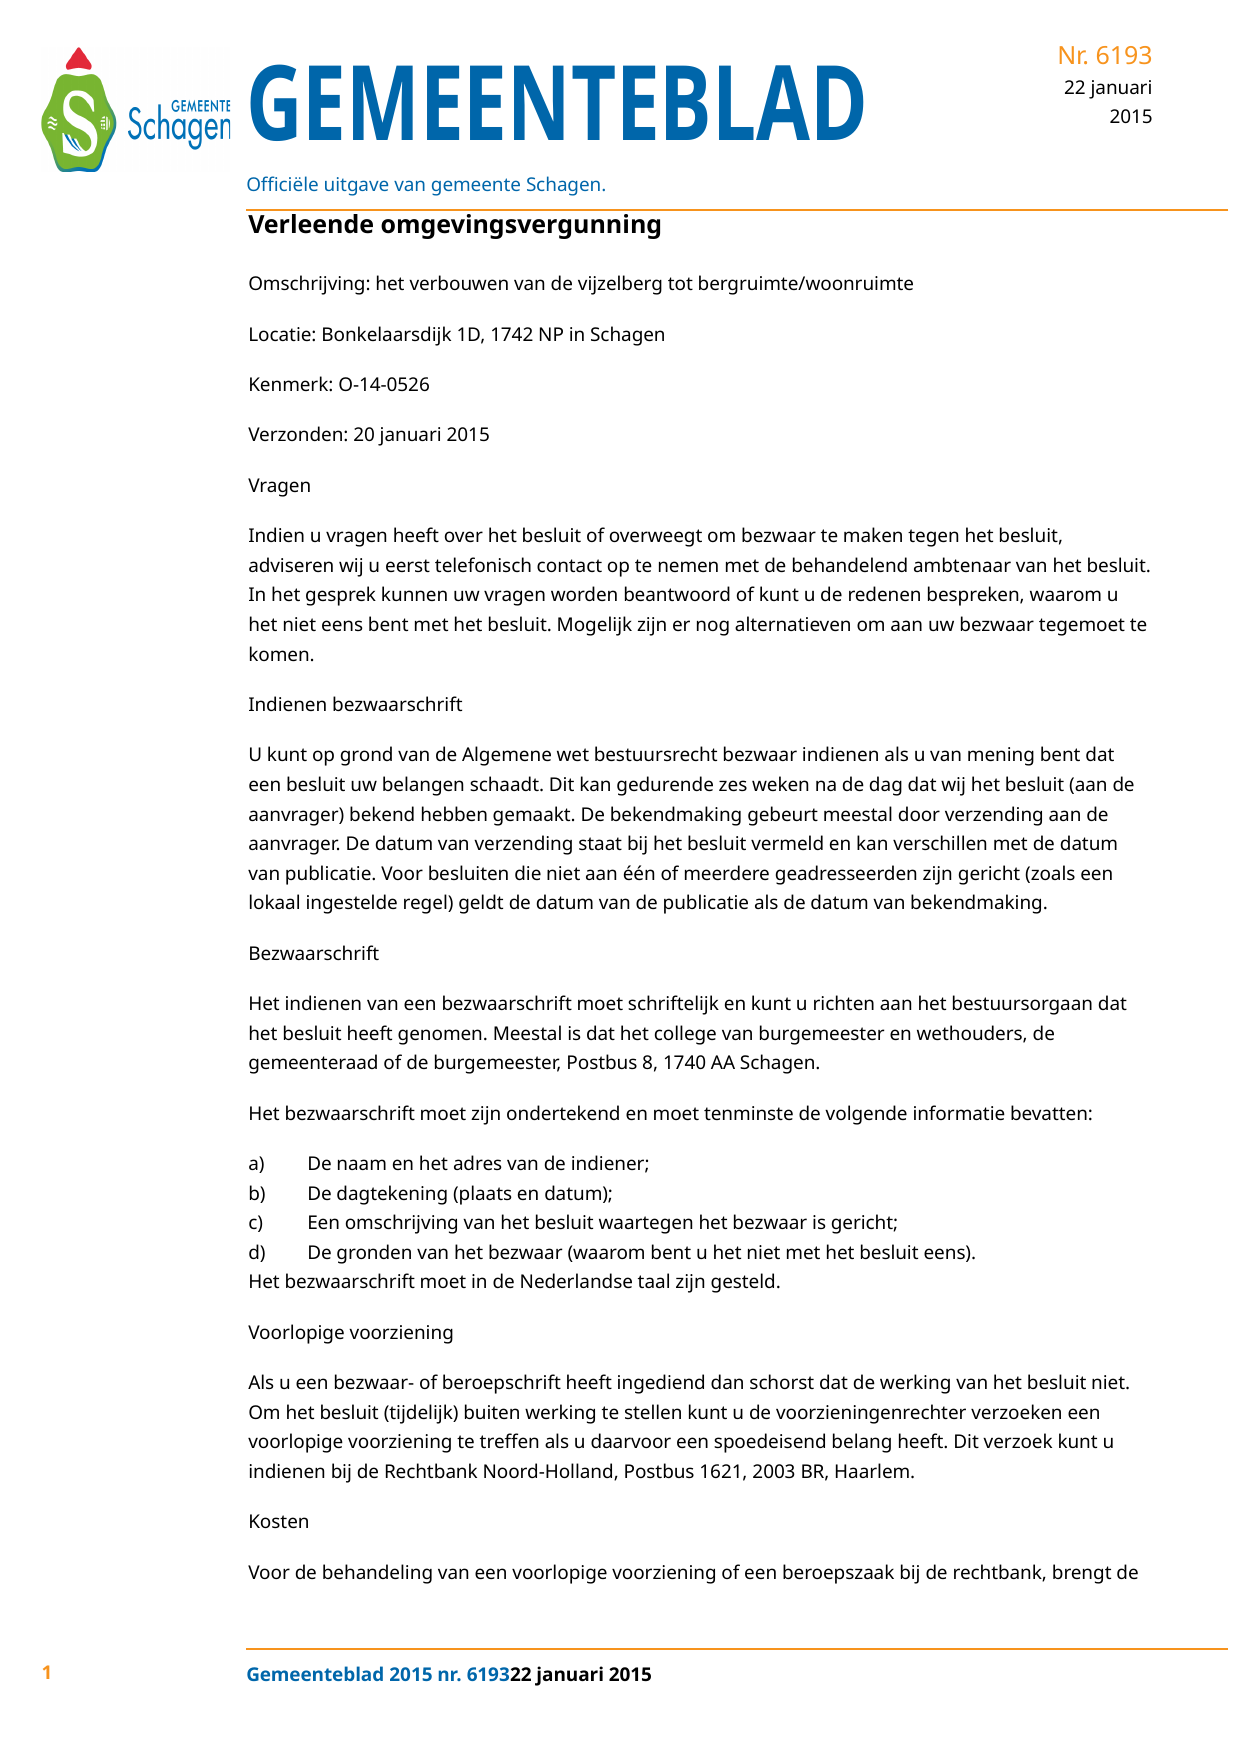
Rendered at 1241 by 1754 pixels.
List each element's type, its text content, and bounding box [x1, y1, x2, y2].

text Kosten [248, 1509, 1152, 1534]
text Kenmerk: O-14-0526 [248, 371, 1152, 397]
text Indienen bezwaarschrift [248, 691, 1152, 717]
text Voorlopige voorziening [248, 1319, 1152, 1345]
list De dagtekening (plaats en datum); [248, 1180, 1152, 1206]
text Bezwaarschrift [248, 940, 1152, 966]
text U kunt op grond van de Algemene wet bestuursrecht bezwaar indienen als u van mening bent dat een besluit uw belangen schaadt. Dit kan gedurende zes weken na de dag dat wij het besluit (aan de aanvrager) bekend hebben gemaakt. De bekendmaking gebeurt meestal door verzending aan de aanvrager. De datum van verzending staat bij het besluit vermeld en kan verschillen met de datum van publicatie. Voor besluiten die niet aan één of meerdere geadresseerden zijn gericht (zoals een lokaal ingestelde regel) geldt de datum van de publicatie als de datum van bekendmaking. [248, 742, 1152, 915]
text Het indienen van een bezwaarschrift moet schriftelijk en kunt u richten aan het bestuursorgaan dat het besluit heeft genomen. Meestal is dat het college van burgemeester en wethouders, de gemeenteraad of de burgemeester, Postbus 8, 1740 AA Schagen. [248, 990, 1152, 1075]
list Een omschrijving van het besluit waartegen het bezwaar is gericht; [248, 1209, 1152, 1235]
text Locatie: Bonkelaarsdijk 1D, 1742 NP in Schagen [248, 321, 1152, 346]
text Het bezwaarschrift moet in de Nederlandse taal zijn gesteld. [248, 1269, 1152, 1294]
text Verleende omgevingsvergunning [248, 211, 1152, 241]
list De gronden van het bezwaar (waarom bent u het niet met het besluit eens). [248, 1239, 1152, 1265]
text Het bezwaarschrift moet zijn ondertekend en moet tenminste de volgende informatie bevatten: [248, 1100, 1152, 1126]
text Indien u vragen heeft over het besluit of overweegt om bezwaar te maken tegen het besluit, adviseren wij u eerst telefonisch contact op te nemen met de behandelend ambtenaar van het besluit. In het gesprek kunnen uw vragen worden beantwoord of kunt u de redenen bespreken, waarom u het niet eens bent met het besluit. Mogelijk zijn er nog alternatieven om aan uw bezwaar tegemoet te komen. [248, 522, 1152, 666]
text Vragen [248, 472, 1152, 498]
text Verzonden: 20 januari 2015 [248, 422, 1152, 447]
list De naam en het adres van de indiener; [248, 1150, 1152, 1176]
picture [41, 47, 231, 172]
text Voor de behandeling van een voorlopige voorziening of een beroepszaak bij de rechtbank, brengt de [248, 1559, 1152, 1585]
text Als u een bezwaar- of beroepschrift heeft ingediend dan schorst dat de werking van het besluit niet. Om het besluit (tijdelijk) buiten werking te stellen kunt u de voorzieningenrechter verzoeken een voorlopige voorziening te treffen als u daarvoor een spoedeisend belang heeft. Dit verzoek kunt u indienen bij de Rechtbank Noord-Holland, Postbus 1621, 2003 BR, Haarlem. [248, 1369, 1152, 1484]
text Omschrijving: het verbouwen van de vijzelberg tot bergruimte/woonruimte [248, 270, 1152, 296]
